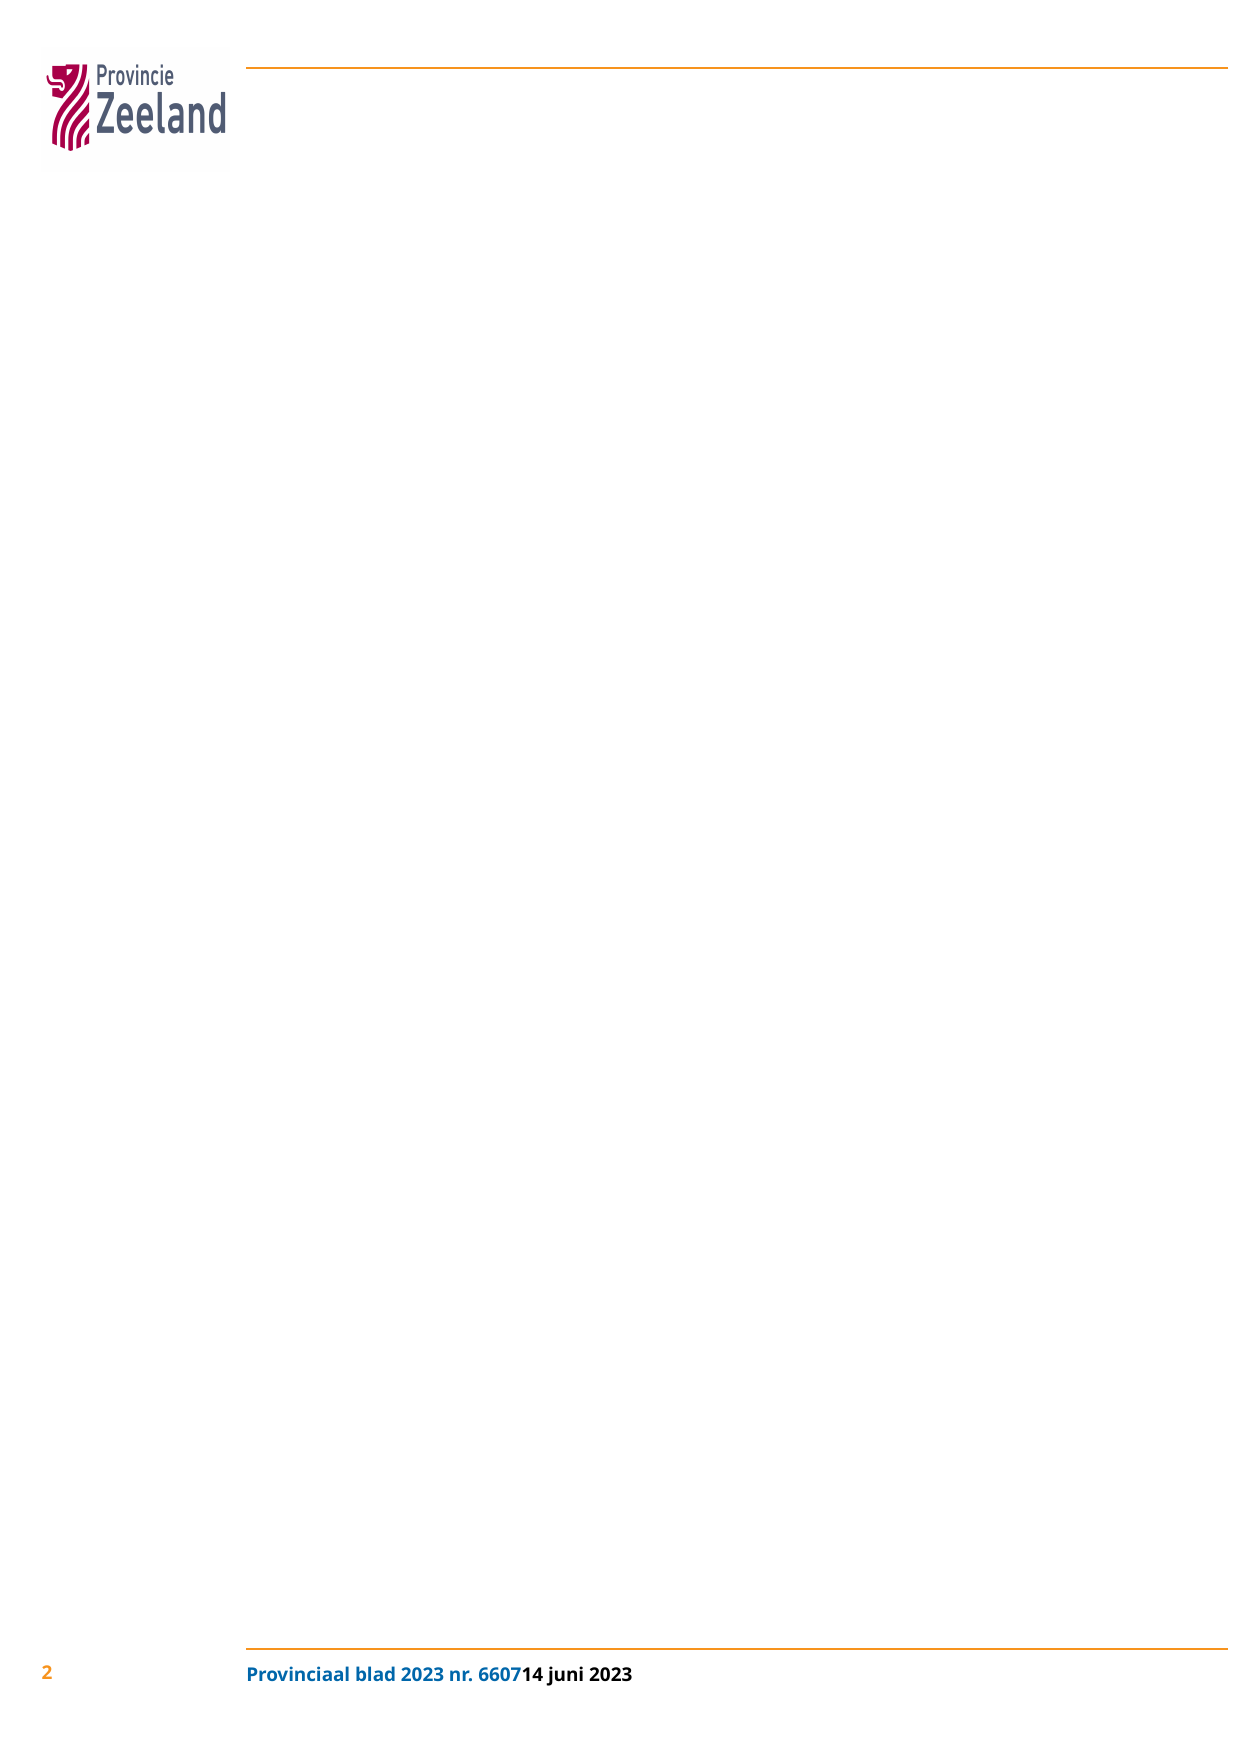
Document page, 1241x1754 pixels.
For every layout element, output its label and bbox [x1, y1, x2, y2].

picture [41, 47, 231, 172]
